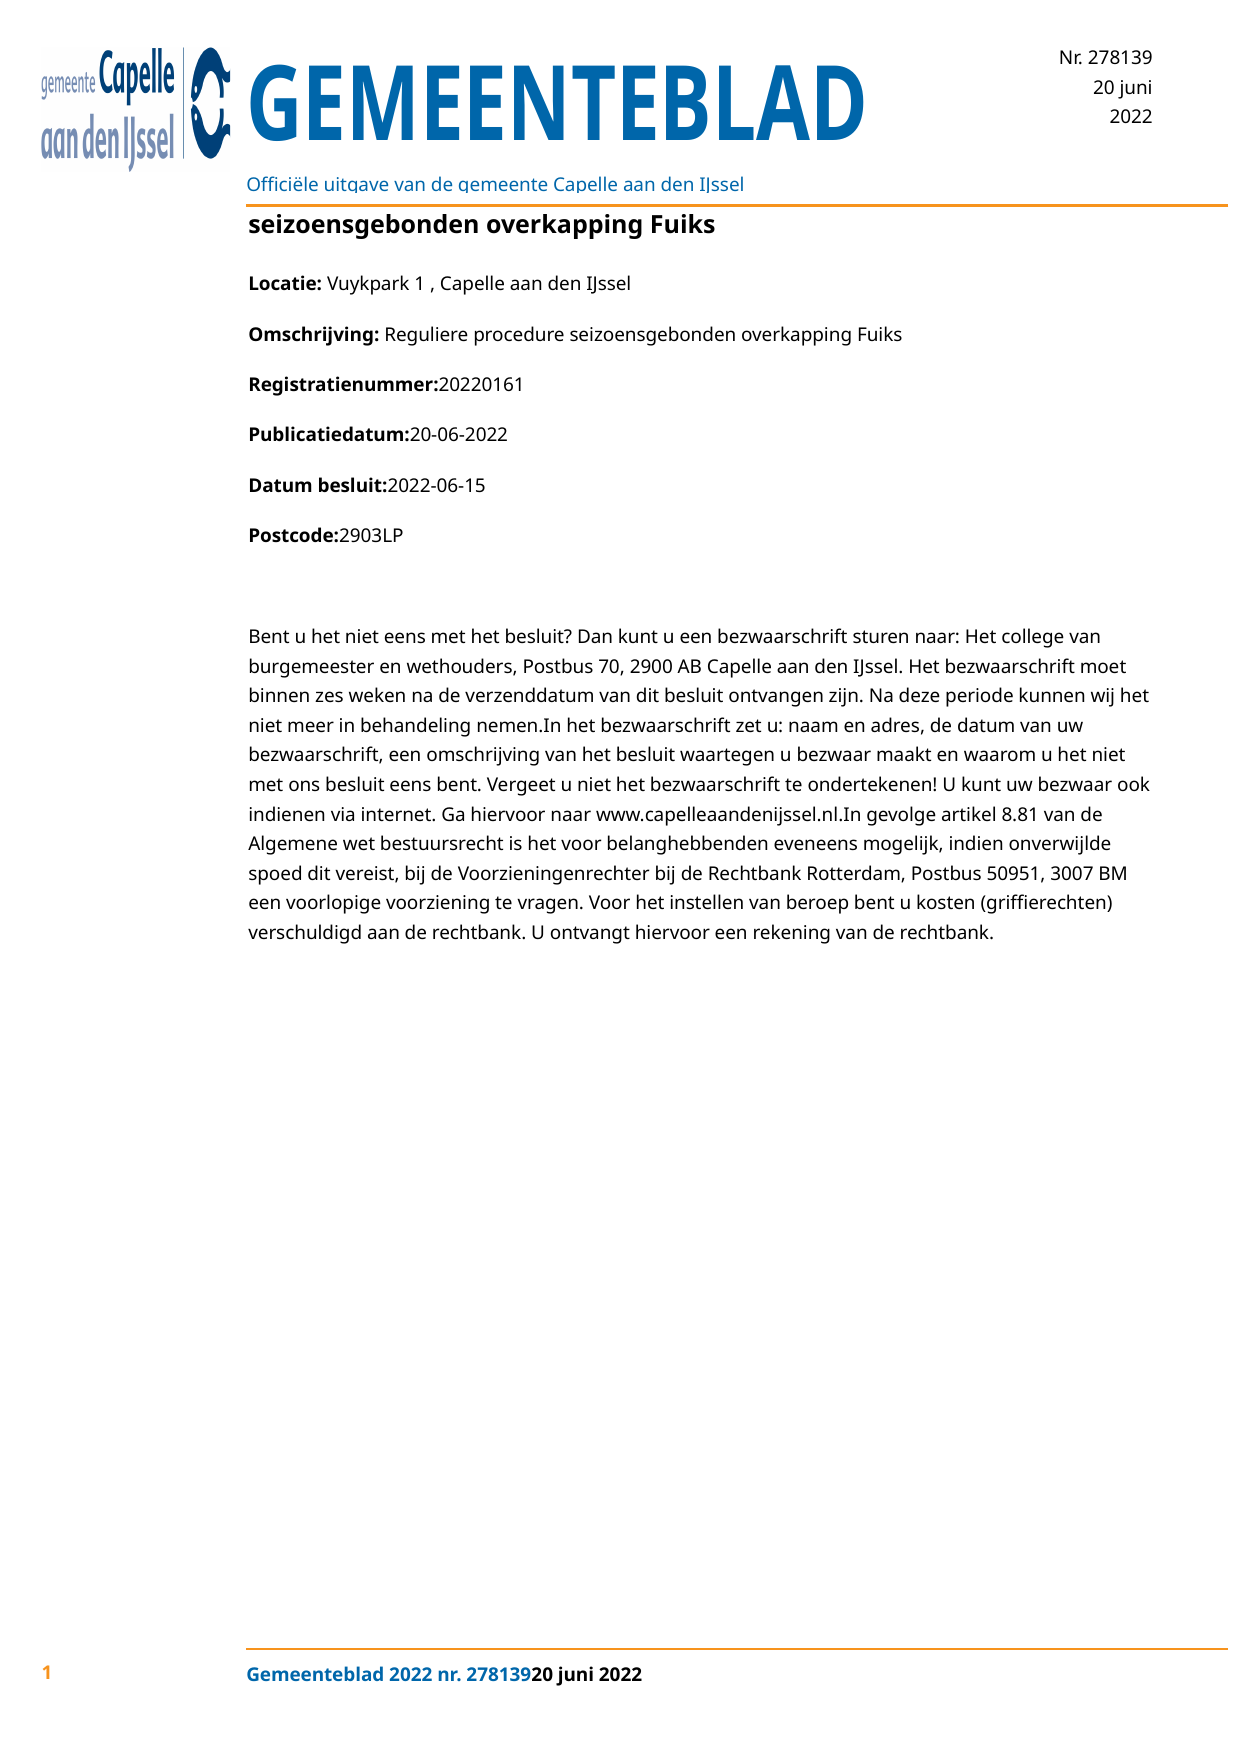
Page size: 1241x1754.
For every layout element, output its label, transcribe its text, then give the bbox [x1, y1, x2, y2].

text seizoensgebonden overkapping Fuiks [248, 207, 1152, 241]
text Locatie: Vuykpark 1 , Capelle aan den IJssel [248, 270, 1152, 296]
text Publicatiedatum:20-06-2022 [248, 422, 1152, 447]
text Registratienummer:20220161 [248, 371, 1152, 397]
text Postcode:2903LP [248, 522, 1152, 548]
text Datum besluit:2022-06-15 [248, 472, 1152, 498]
text Omschrijving: Reguliere procedure seizoensgebonden overkapping Fuiks [248, 321, 1152, 346]
picture [41, 47, 231, 172]
text Bent u het niet eens met het besluit? Dan kunt u een bezwaarschrift sturen naar: Het college van burgemeester en wethouders, Postbus 70, 2900 AB Capelle aan den IJssel. Het bezwaarschrift moet binnen zes weken na de verzenddatum van dit besluit ontvangen zijn. Na deze periode kunnen wij het niet meer in behandeling nemen.In het bezwaarschrift zet u: naam en adres, de datum van uw bezwaarschrift, een omschrijving van het besluit waartegen u bezwaar maakt en waarom u het niet met ons besluit eens bent. Vergeet u niet het bezwaarschrift te ondertekenen! U kunt uw bezwaar ook indienen via internet. Ga hiervoor naar www.capelleaandenijssel.nl.In gevolge artikel 8.81 van de Algemene wet bestuursrecht is het voor belanghebbenden eveneens mogelijk, indien onverwijlde spoed dit vereist, bij de Voorzieningenrechter bij de Rechtbank Rotterdam, Postbus 50951, 3007 BM een voorlopige voorziening te vragen. Voor het instellen van beroep bent u kosten (griffierechten) verschuldigd aan de rechtbank. U ontvangt hiervoor een rekening van de rechtbank. [248, 623, 1152, 945]
